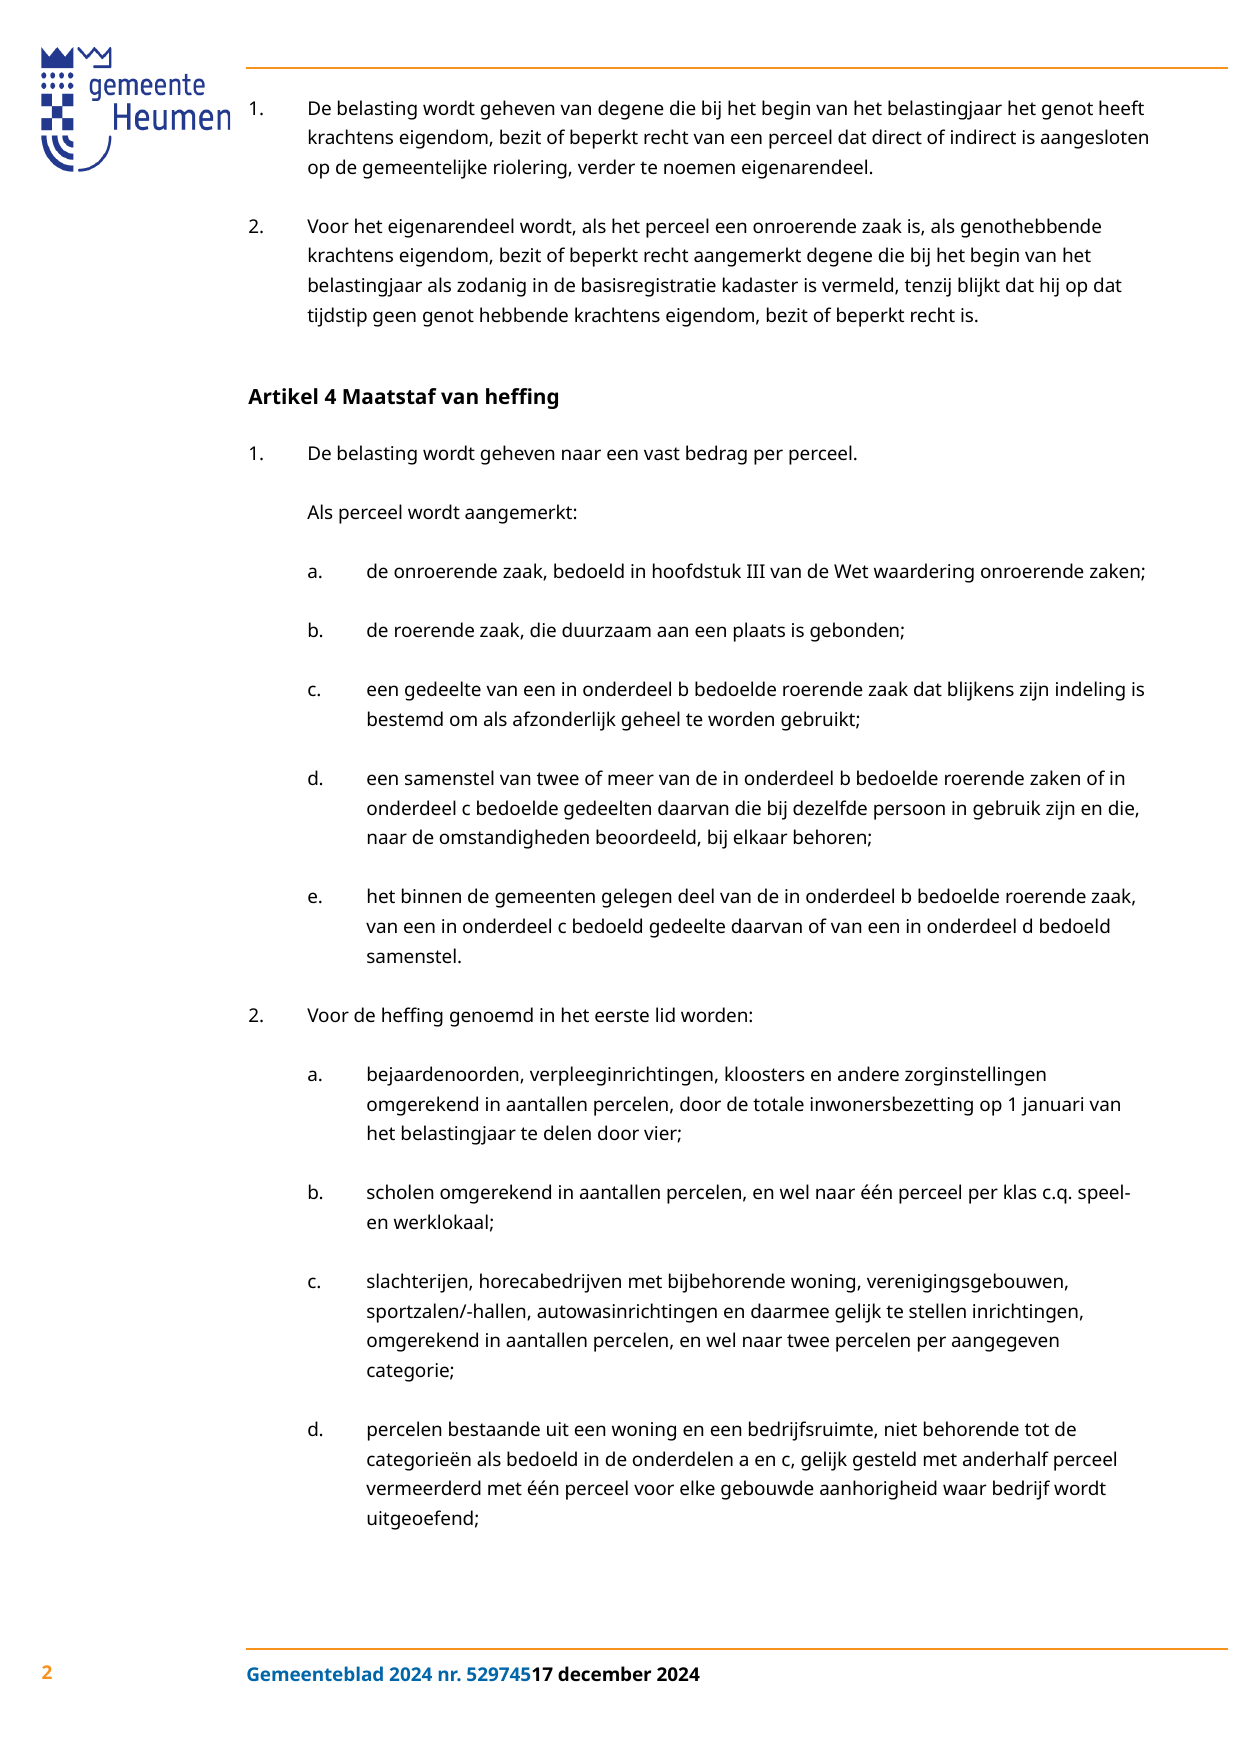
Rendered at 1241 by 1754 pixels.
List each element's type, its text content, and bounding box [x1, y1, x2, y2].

list slachterijen, horecabedrijven met bijbehorende woning, verenigingsgebouwen, sportzalen/-hallen, autowasinrichtingen en daarmee gelijk te stellen inrichtingen, omgerekend in aantallen percelen, en wel naar twee percelen per aangegeven categorie; [307, 1268, 1152, 1383]
list Voor de heffing genoemd in het eerste lid worden: [248, 1002, 1152, 1028]
list een gedeelte van een in onderdeel b bedoelde roerende zaak dat blijkens zijn indeling is bestemd om als afzonderlijk geheel te worden gebruikt; [307, 677, 1152, 732]
list Voor het eigenarendeel wordt, als het perceel een onroerende zaak is, als genothebbende krachtens eigendom, bezit of beperkt recht aangemerkt degene die bij het begin van het belastingjaar als zodanig in de basisregistratie kadaster is vermeld, tenzij blijkt dat hij op dat tijdstip geen genot hebbende krachtens eigendom, bezit of beperkt recht is. [248, 213, 1152, 328]
list percelen bestaande uit een woning en een bedrijfsruimte, niet behorende tot de categorieën als bedoeld in de onderdelen a en c, gelijk gesteld met anderhalf perceel vermeerderd met één perceel voor elke gebouwde aanhorigheid waar bedrijf wordt uitgeoefend; [307, 1416, 1152, 1531]
picture [41, 47, 231, 172]
list scholen omgerekend in aantallen percelen, en wel naar één perceel per klas c.q. speel- en werklokaal; [307, 1179, 1152, 1235]
list de roerende zaak, die duurzaam aan een plaats is gebonden; [307, 617, 1152, 643]
text Artikel 4 Maatstaf van heffing [248, 382, 1152, 410]
list Als perceel wordt aangemerkt: [248, 499, 1152, 525]
list De belasting wordt geheven naar een vast bedrag per perceel. [248, 440, 1152, 466]
list De belasting wordt geheven van degene die bij het begin van het belastingjaar het genot heeft krachtens eigendom, bezit of beperkt recht van een perceel dat direct of indirect is aangesloten op de gemeentelijke riolering, verder te noemen eigenarendeel. [248, 95, 1152, 180]
list bejaardenoorden, verpleeginrichtingen, kloosters en andere zorginstellingen omgerekend in aantallen percelen, door de totale inwonersbezetting op 1 januari van het belastingjaar te delen door vier; [307, 1061, 1152, 1146]
list een samenstel van twee of meer van de in onderdeel b bedoelde roerende zaken of in onderdeel c bedoelde gedeelten daarvan die bij dezelfde persoon in gebruik zijn en die, naar de omstandigheden beoordeeld, bij elkaar behoren; [307, 765, 1152, 850]
list de onroerende zaak, bedoeld in hoofdstuk III van de Wet waardering onroerende zaken; [307, 558, 1152, 584]
list het binnen de gemeenten gelegen deel van de in onderdeel b bedoelde roerende zaak, van een in onderdeel c bedoeld gedeelte daarvan of van een in onderdeel d bedoeld samenstel. [307, 884, 1152, 968]
